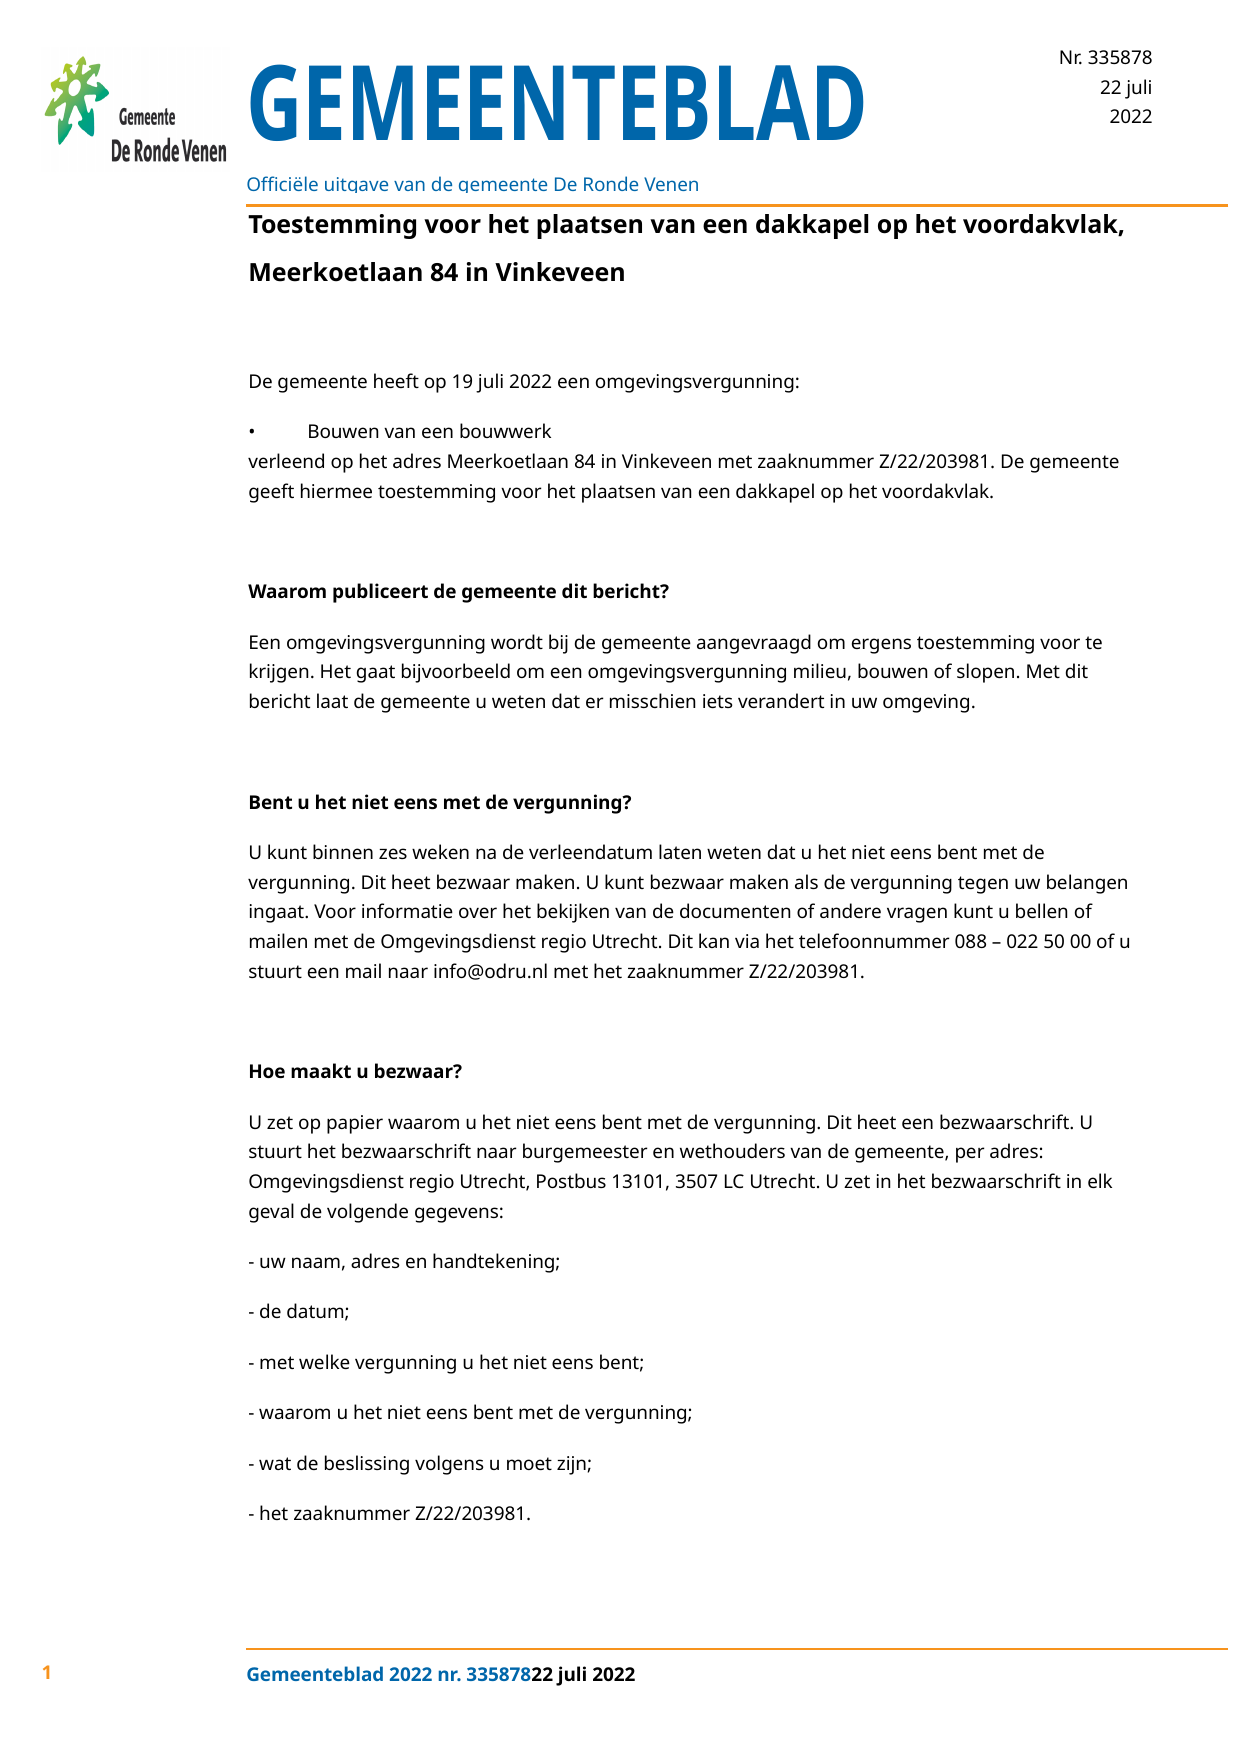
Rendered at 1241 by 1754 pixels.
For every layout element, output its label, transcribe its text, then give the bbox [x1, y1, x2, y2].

text verleend op het adres Meerkoetlaan 84 in Vinkeveen met zaaknummer Z/22/203981. De gemeente geeft hiermee toestemming voor het plaatsen van een dakkapel op het voordakvlak. [248, 448, 1152, 504]
text - met welke vergunning u het niet eens bent; [248, 1349, 1152, 1375]
text - uw naam, adres en handtekening; [248, 1248, 1152, 1274]
text Hoe maakt u bezwaar? [248, 1059, 1152, 1084]
text Een omgevingsvergunning wordt bij de gemeente aangevraagd om ergens toestemming voor te krijgen. Het gaat bijvoorbeeld om een omgevingsvergunning milieu, bouwen of slopen. Met dit bericht laat de gemeente u weten dat er misschien iets verandert in uw omgeving. [248, 629, 1152, 714]
text - waarom u het niet eens bent met de vergunning; [248, 1399, 1152, 1425]
list Bouwen van een bouwwerk [248, 419, 1152, 444]
text Waarom publiceert de gemeente dit bericht? [248, 579, 1152, 604]
text Toestemming voor het plaatsen van een dakkapel op het voordakvlak, Meerkoetlaan 84 in Vinkeveen [248, 207, 1152, 288]
text De gemeente heeft op 19 juli 2022 een omgevingsvergunning: [248, 368, 1152, 394]
text - wat de beslissing volgens u moet zijn; [248, 1450, 1152, 1476]
text U kunt binnen zes weken na de verleendatum laten weten dat u het niet eens bent met de vergunning. Dit heet bezwaar maken. U kunt bezwaar maken als de vergunning tegen uw belangen ingaat. Voor informatie over het bekijken van de documenten of andere vragen kunt u bellen of mailen met de Omgevingsdienst regio Utrecht. Dit kan via het telefoonnummer 088 – 022 50 00 of u stuurt een mail naar info@odru.nl met het zaaknummer Z/22/203981. [248, 839, 1152, 984]
text - de datum; [248, 1299, 1152, 1324]
text - het zaaknummer Z/22/203981. [248, 1500, 1152, 1526]
picture [41, 47, 231, 172]
text U zet op papier waarom u het niet eens bent met de vergunning. Dit heet een bezwaarschrift. U stuurt het bezwaarschrift naar burgemeester en wethouders van de gemeente, per adres: Omgevingsdienst regio Utrecht, Postbus 13101, 3507 LC Utrecht. U zet in het bezwaarschrift in elk geval de volgende gegevens: [248, 1109, 1152, 1224]
text Bent u het niet eens met de vergunning? [248, 789, 1152, 815]
